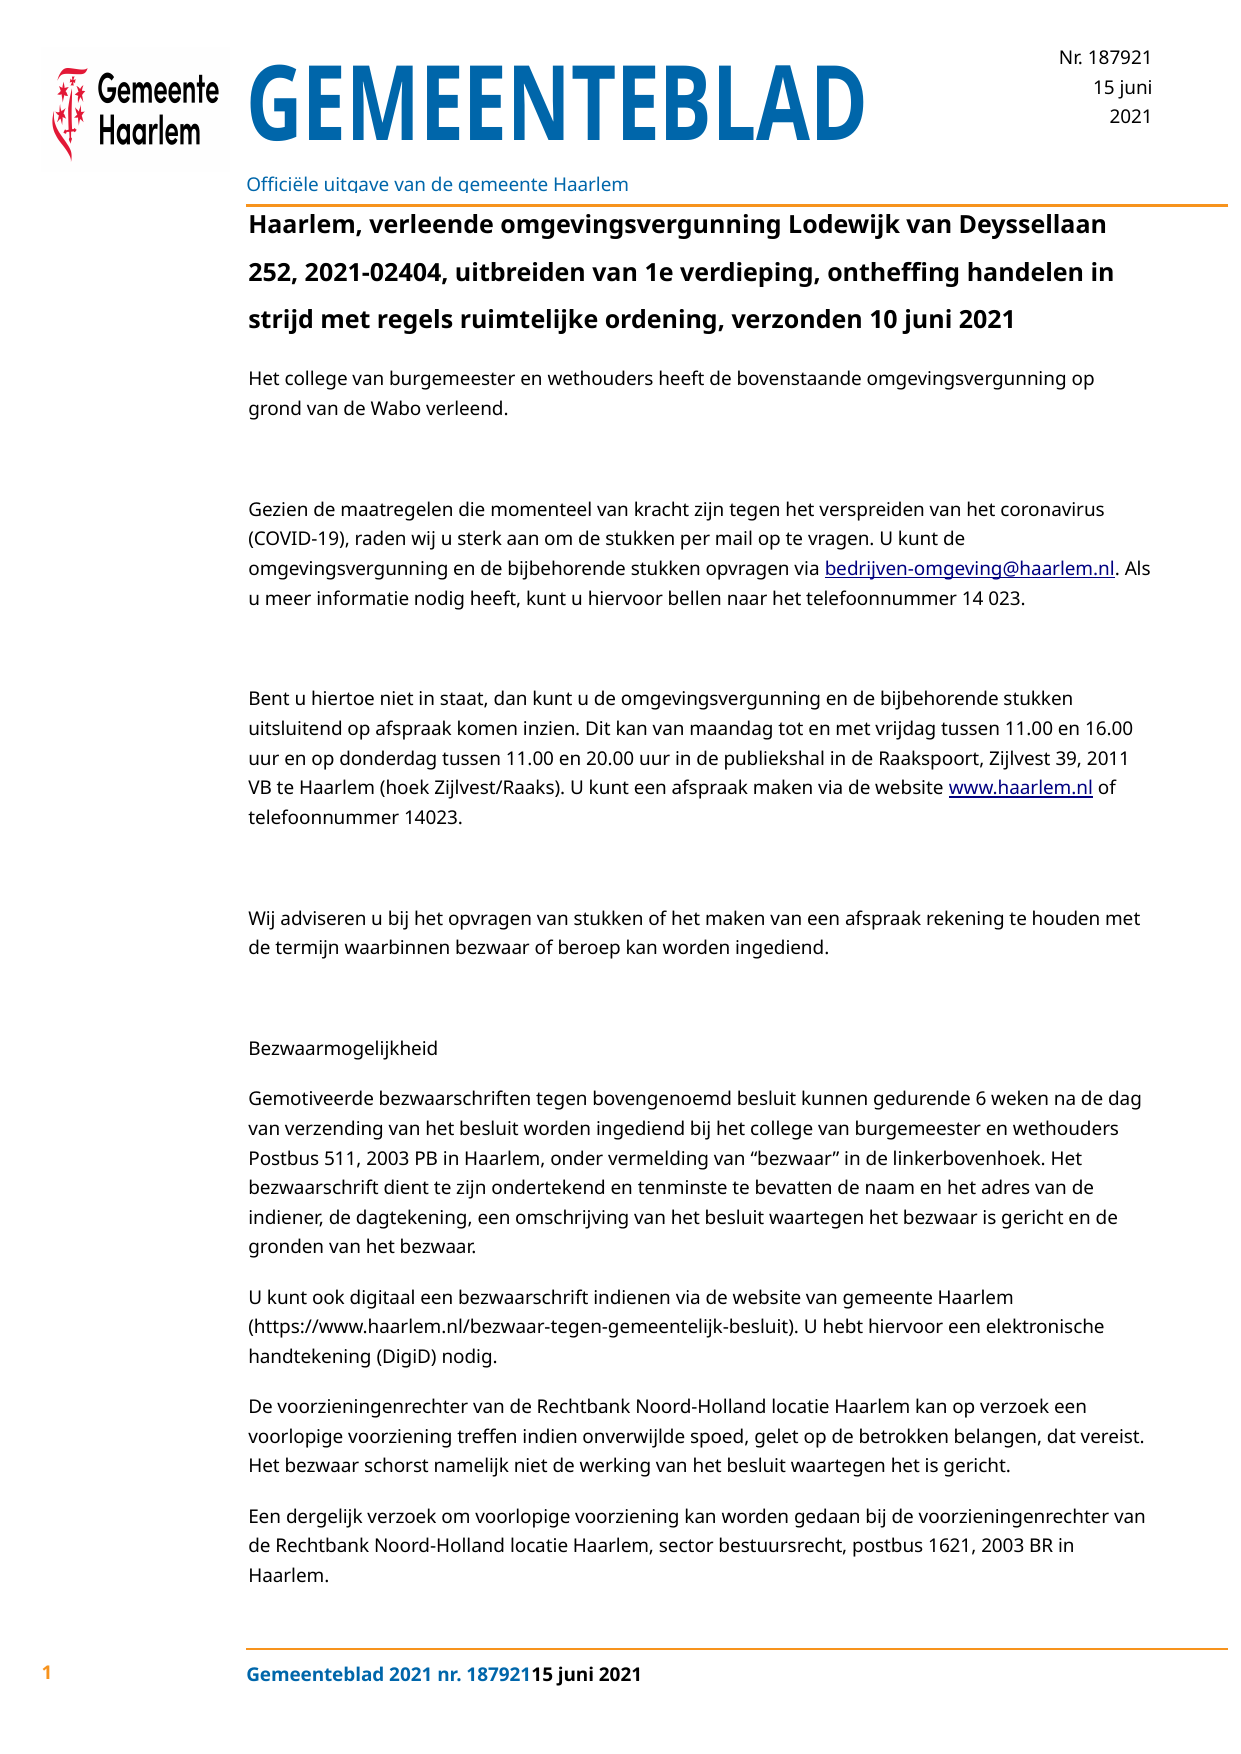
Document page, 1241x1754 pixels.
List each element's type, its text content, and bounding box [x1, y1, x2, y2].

text Haarlem, verleende omgevingsvergunning Lodewijk van Deyssellaan 252, 2021-02404, uitbreiden van 1e verdieping, ontheffing handelen in strijd met regels ruimtelijke ordening, verzonden 10 juni 2021 [248, 207, 1152, 336]
text Bent u hiertoe niet in staat, dan kunt u de omgevingsvergunning en de bijbehorende stukken uitsluitend op afspraak komen inzien. Dit kan van maandag tot en met vrijdag tussen 11.00 en 16.00 uur en op donderdag tussen 11.00 en 20.00 uur in de publiekshal in de Raakspoort, Zijlvest 39, 2011 VB te Haarlem (hoek Zijlvest/Raaks). U kunt een afspraak maken via de website www.haarlem.nl of telefoonnummer 14023. [248, 686, 1152, 829]
text Gemotiveerde bezwaarschriften tegen bovengenoemd besluit kunnen gedurende 6 weken na de dag van verzending van het besluit worden ingediend bij het college van burgemeester en wethouders Postbus 511, 2003 PB in Haarlem, onder vermelding van “bezwaar” in de linkerbovenhoek. Het bezwaarschrift dient te zijn ondertekend en tenminste te bevatten de naam en het adres van de indiener, de dagtekening, een omschrijving van het besluit waartegen het bezwaar is gericht en de gronden van het bezwaar. [248, 1086, 1152, 1259]
text Wij adviseren u bij het opvragen van stukken of het maken van een afspraak rekening te houden met de termijn waarbinnen bezwaar of beroep kan worden ingediend. [248, 905, 1152, 960]
text Een dergelijk verzoek om voorlopige voorziening kan worden gedaan bij de voorzieningenrechter van de Rechtbank Noord-Holland locatie Haarlem, sector bestuursrecht, postbus 1621, 2003 BR in Haarlem. [248, 1503, 1152, 1588]
text Gezien de maatregelen die momenteel van kracht zijn tegen het verspreiden van het coronavirus (COVID-19), raden wij u sterk aan om de stukken per mail op te vragen. U kunt de omgevingsvergunning en de bijbehorende stukken opvragen via bedrijven-omgeving@haarlem.nl. Als u meer informatie nodig heeft, kunt u hiervoor bellen naar het telefoonnummer 14 023. [248, 496, 1152, 610]
text Het college van burgemeester en wethouders heeft de bovenstaande omgevingsvergunning op grond van de Wabo verleend. [248, 366, 1152, 421]
text U kunt ook digitaal een bezwaarschrift indienen via de website van gemeente Haarlem (https://www.haarlem.nl/bezwaar-tegen-gemeentelijk-besluit). U hebt hiervoor een elektronische handtekening (DigiD) nodig. [248, 1284, 1152, 1369]
text De voorzieningenrechter van de Rechtbank Noord-Holland locatie Haarlem kan op verzoek een voorlopige voorziening treffen indien onverwijlde spoed, gelet op de betrokken belangen, dat vereist. Het bezwaar schorst namelijk niet de werking van het besluit waartegen het is gericht. [248, 1393, 1152, 1478]
text Bezwaarmogelijkheid [248, 1035, 1152, 1061]
picture [41, 47, 231, 172]
